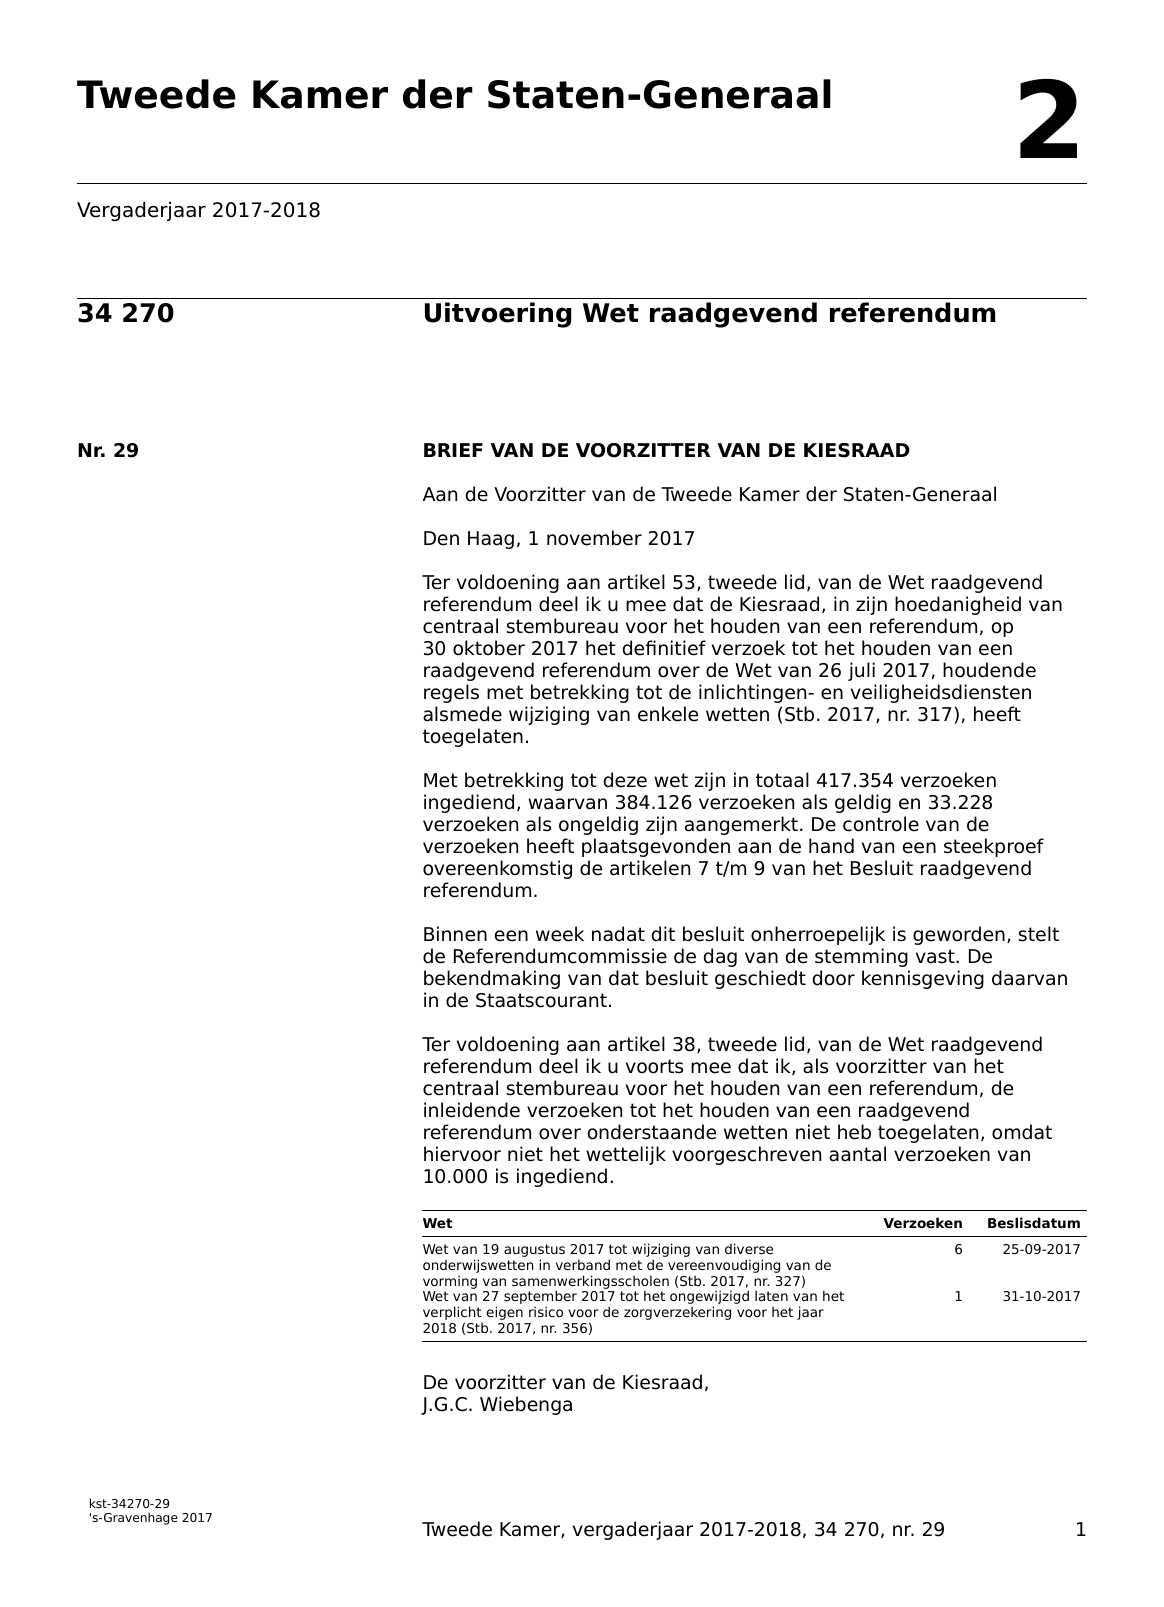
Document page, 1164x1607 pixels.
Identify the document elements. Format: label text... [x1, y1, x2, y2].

table_cell Vergaderjaar 2017-2018 [77, 184, 1087, 298]
table_header Tweede Kamer der Staten-Generaal [77, 59, 886, 183]
text Aan de Voorzitter van de Tweede Kamer der Staten-Generaal [422, 484, 1087, 506]
text Ter voldoening aan artikel 38, tweede lid, van de Wet raadgevend referendum deel ik u voorts mee dat ik, als voorzitter van het centraal stembureau voor het houden van een referendum, de inleidende verzoeken tot het houden van een raadgevend referendum over onderstaande wetten niet heb toegelaten, omdat hiervoor niet het wettelijk voorgeschreven aantal verzoeken van 10.000 is ingediend. [422, 1034, 1087, 1188]
text De voorzitter van de Kiesraad, J.G.C. Wiebenga [422, 1372, 1087, 1416]
table_cell 1 [850, 1289, 968, 1341]
subtitle 34 270 Uitvoering Wet raadgevend referendum [77, 299, 1087, 329]
text Binnen een week nadat dit besluit onherroepelijk is geworden, stelt de Referendumcommissie de dag van de stemming vast. De bekendmaking van dat besluit geschiedt door kennisgeving daarvan in de Staatscourant. [422, 924, 1087, 1012]
text Met betrekking tot deze wet zijn in totaal 417.354 verzoeken ingediend, waarvan 384.126 verzoeken als geldig en 33.228 verzoeken als ongeldig zijn aangemerkt. De controle van de verzoeken heeft plaatsgevonden aan de hand van een steekproef overeenkomstig de artikelen 7 t/m 9 van het Besluit raadgevend referendum. [422, 770, 1087, 902]
text 's-Gravenhage 2017 [88, 1511, 323, 1525]
table_header Beslisdatum [969, 1211, 1087, 1236]
table_header 2 [886, 59, 1087, 183]
table_cell 25-09-2017 [969, 1237, 1087, 1289]
text Den Haag, 1 november 2017 [422, 528, 1087, 550]
table_header Verzoeken [850, 1211, 968, 1236]
table_cell 6 [850, 1237, 968, 1289]
table_cell Wet van 19 augustus 2017 tot wijziging van diverse onderwijswetten in verband met de vereenvoudiging van de vorming van samenwerkingsscholen (Stb. 2017, nr. 327) [422, 1237, 850, 1289]
table_cell 31-10-2017 [969, 1289, 1087, 1341]
text kst-34270-29 [88, 1497, 323, 1511]
table_cell Wet van 27 september 2017 tot het ongewijzigd laten van het verplicht eigen risico voor de zorgverzekering voor het jaar 2018 (Stb. 2017, nr. 356) [422, 1289, 850, 1341]
text Ter voldoening aan artikel 53, tweede lid, van de Wet raadgevend referendum deel ik u mee dat de Kiesraad, in zijn hoedanigheid van centraal stembureau voor het houden van een referendum, op 30 oktober 2017 het definitief verzoek tot het houden van een raadgevend referendum over de Wet van 26 juli 2017, houdende regels met betrekking tot de inlichtingen- en veiligheidsdiensten alsmede wijziging van enkele wetten (Stb. 2017, nr. 317), heeft toegelaten. [422, 572, 1087, 748]
subtitle Nr. 29 BRIEF VAN DE VOORZITTER VAN DE KIESRAAD [77, 440, 1087, 462]
table_header Wet [422, 1211, 850, 1236]
